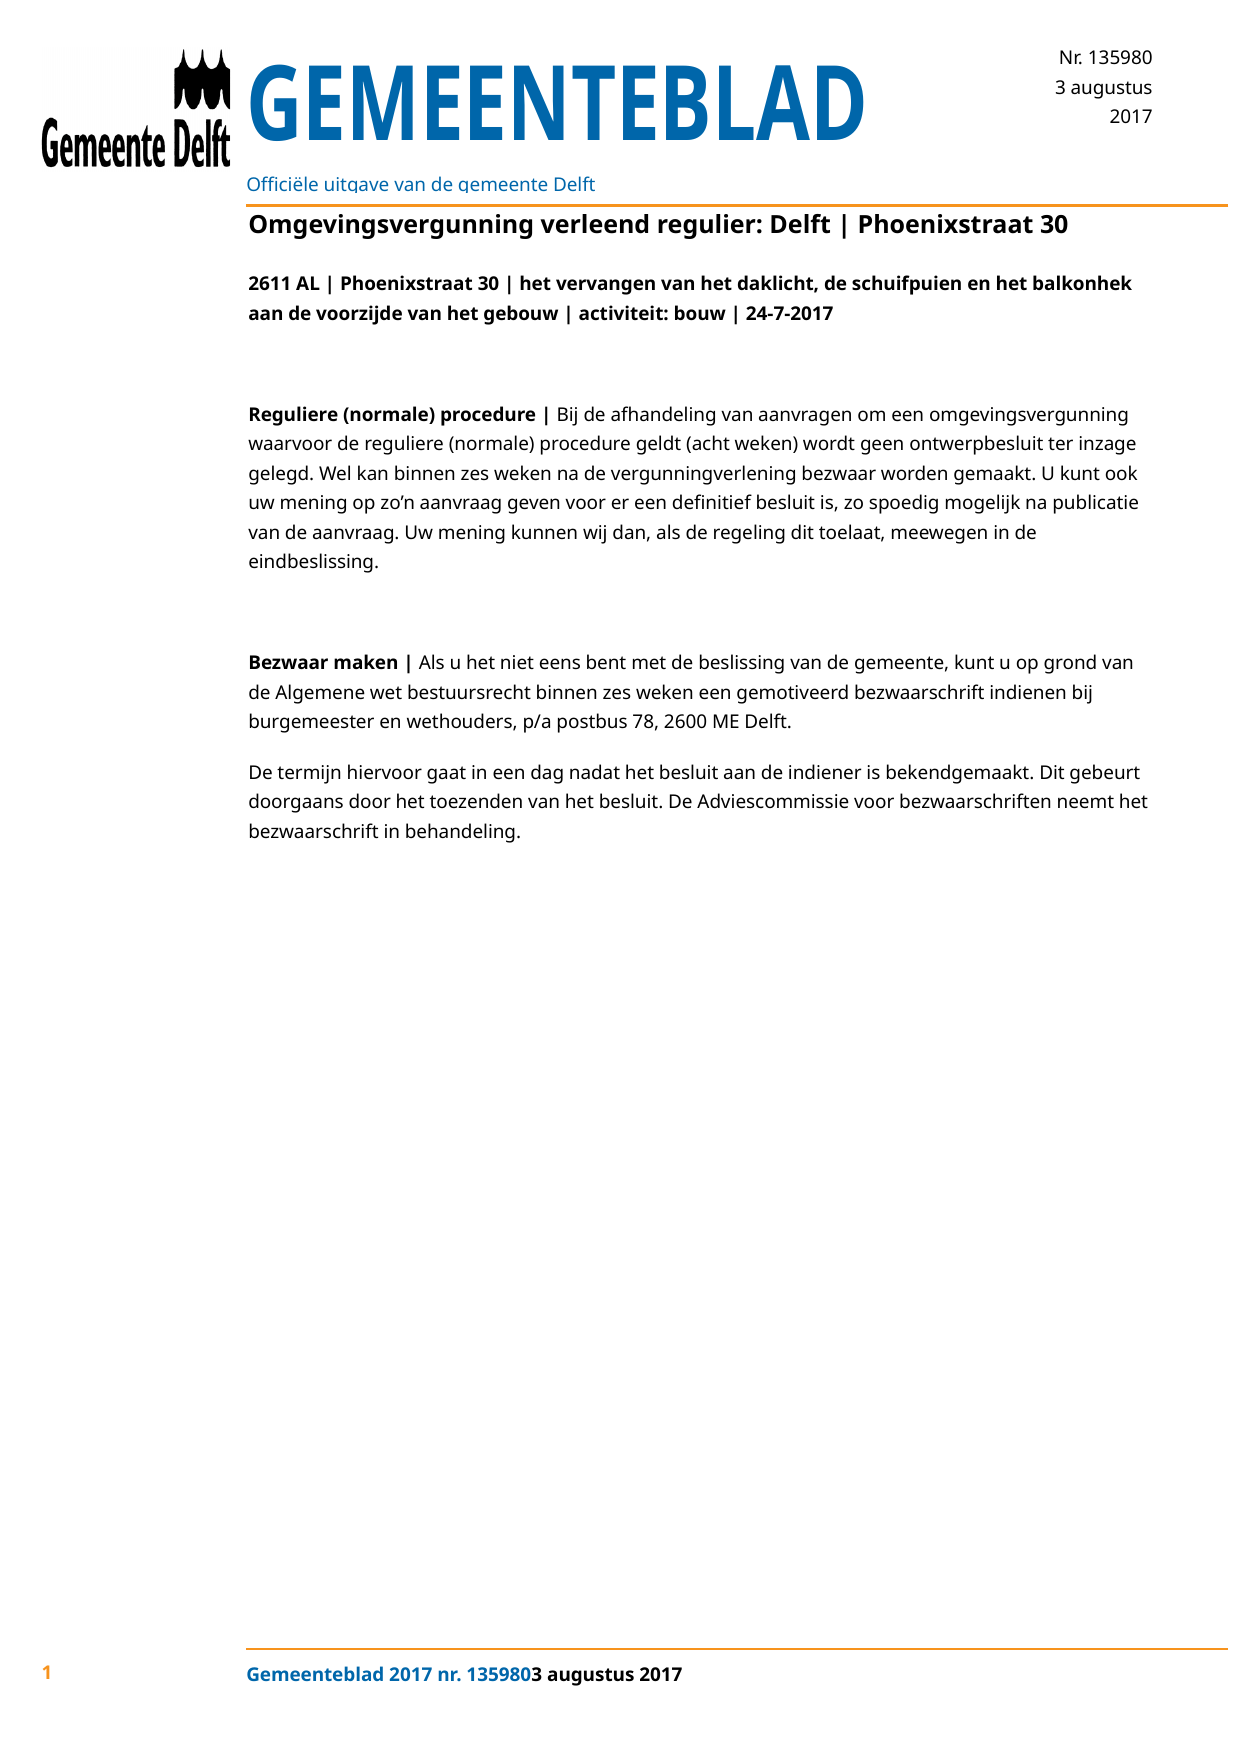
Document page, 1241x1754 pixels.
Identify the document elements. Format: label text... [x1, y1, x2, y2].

text 2611 AL | Phoenixstraat 30 | het vervangen van het daklicht, de schuifpuien en het balkonhek aan de voorzijde van het gebouw | activiteit: bouw | 24-7-2017 [248, 270, 1152, 326]
text De termijn hiervoor gaat in een dag nadat het besluit aan de indiener is bekendgemaakt. Dit gebeurt doorgaans door het toezenden van het besluit. De Adviescommissie voor bezwaarschriften neemt het bezwaarschrift in behandeling. [248, 759, 1152, 844]
text Bezwaar maken | Als u het niet eens bent met de beslissing van de gemeente, kunt u op grond van de Algemene wet bestuursrecht binnen zes weken een gemotiveerd bezwaarschrift indienen bij burgemeester en wethouders, p/a postbus 78, 2600 ME Delft. [248, 649, 1152, 734]
text Reguliere (normale) procedure | Bij de afhandeling van aanvragen om een omgevingsvergunning waarvoor de reguliere (normale) procedure geldt (acht weken) wordt geen ontwerpbesluit ter inzage gelegd. Wel kan binnen zes weken na de vergunningverlening bezwaar worden gemaakt. U kunt ook uw mening op zo’n aanvraag geven voor er een definitief besluit is, zo spoedig mogelijk na publicatie van de aanvraag. Uw mening kunnen wij dan, als de regeling dit toelaat, meewegen in de eindbeslissing. [248, 401, 1152, 574]
picture [41, 47, 231, 172]
text Omgevingsvergunning verleend regulier: Delft | Phoenixstraat 30 [248, 207, 1152, 241]
